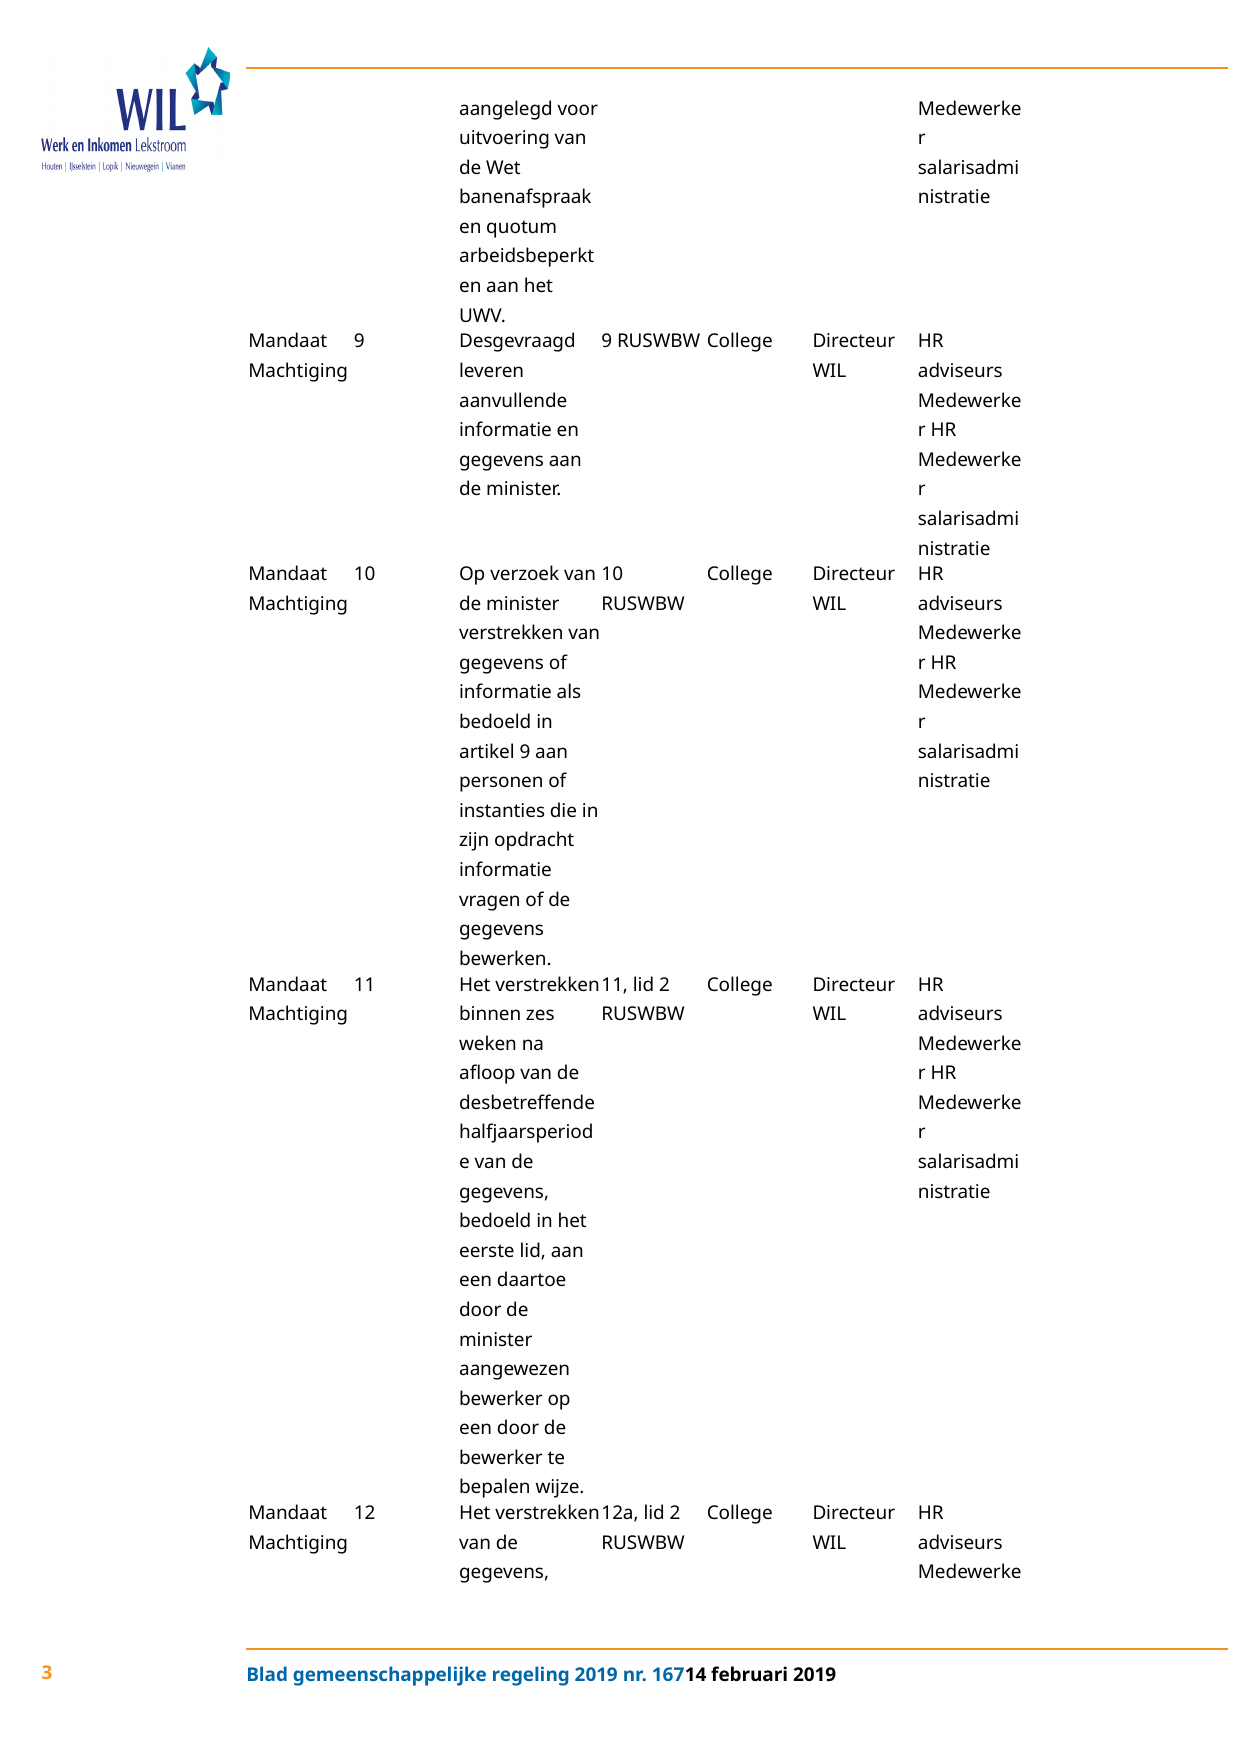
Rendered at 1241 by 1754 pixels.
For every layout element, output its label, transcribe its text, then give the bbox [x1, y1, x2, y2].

table_cell Het verstrekken van de gegevens, [459, 1499, 601, 1584]
table_cell 12a, lid 2 RUSWBW [601, 1499, 707, 1584]
table_cell [812, 95, 918, 328]
table_cell HR adviseurs Medewerker HR Medewerker salarisadministratie [918, 971, 1023, 1499]
table_cell HR adviseurs Medewerker HR Medewerker salarisadministratie [918, 560, 1023, 971]
table_cell [1023, 1499, 1152, 1584]
table_cell [707, 95, 812, 328]
table_cell 9 RUSWBW [601, 328, 707, 560]
table_cell Directeur WIL [812, 328, 918, 560]
picture [41, 47, 231, 172]
table_cell Op verzoek van de minister verstrekken van gegevens of informatie als bedoeld in artikel 9 aan personen of instanties die in zijn opdracht informatie vragen of de gegevens bewerken. [459, 560, 601, 971]
table_cell College [707, 971, 812, 1499]
table_cell [601, 95, 707, 328]
table_cell [354, 95, 459, 328]
table_cell 12 [354, 1499, 459, 1584]
table_cell Directeur WIL [812, 1499, 918, 1584]
table_cell College [707, 328, 812, 560]
table_cell 9 [354, 328, 459, 560]
table_cell Mandaat Machtiging [248, 328, 353, 560]
table_cell Mandaat Machtiging [248, 560, 353, 971]
table_cell 10 [354, 560, 459, 971]
table_cell College [707, 560, 812, 971]
table_cell Mandaat Machtiging [248, 971, 353, 1499]
table_cell College [707, 1499, 812, 1584]
table_cell Directeur WIL [812, 560, 918, 971]
table_cell Directeur WIL [812, 971, 918, 1499]
table_cell aangelegd voor uitvoering van de Wet banenafspraak en quotum arbeidsbeperkten aan het UWV. [459, 95, 601, 328]
table_cell 11, lid 2 RUSWBW [601, 971, 707, 1499]
table_cell [1023, 328, 1152, 560]
table_cell Desgevraagd leveren aanvullende informatie en gegevens aan de minister. [459, 328, 601, 560]
table_cell HR adviseurs Medewerker HR Medewerker salarisadministratie [918, 328, 1023, 560]
table_cell [248, 95, 353, 328]
table_cell 11 [354, 971, 459, 1499]
table_cell [1023, 560, 1152, 971]
table_cell Het verstrekken binnen zes weken na afloop van de desbetreffende halfjaarsperiode van de gegevens, bedoeld in het eerste lid, aan een daartoe door de minister aangewezen bewerker op een door de bewerker te bepalen wijze. [459, 971, 601, 1499]
table_cell Mandaat Machtiging [248, 1499, 353, 1584]
table_cell 10 RUSWBW [601, 560, 707, 971]
table_cell [1023, 95, 1152, 328]
table_cell Medewerker salarisadministratie [918, 95, 1023, 328]
table_cell [1023, 971, 1152, 1499]
table_cell HR adviseurs Medewerke [918, 1499, 1023, 1584]
